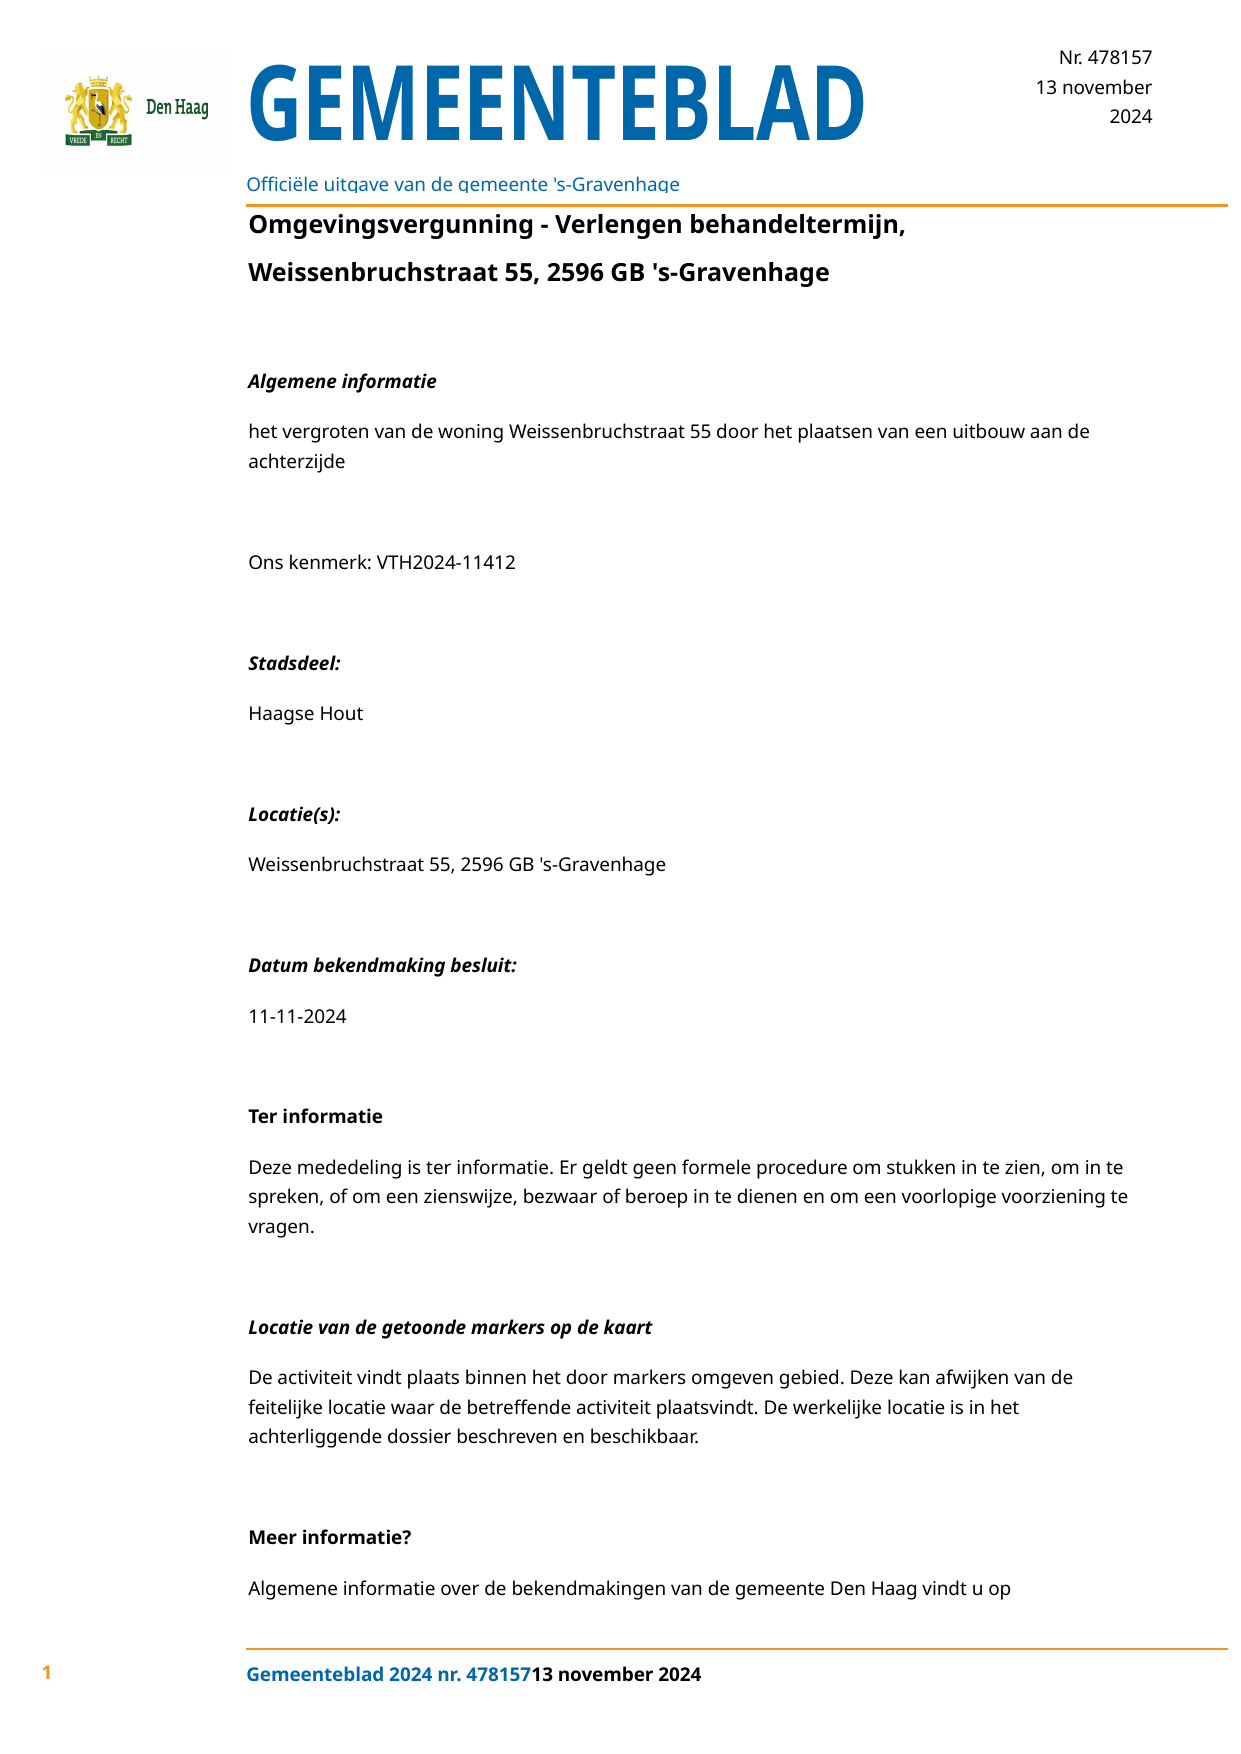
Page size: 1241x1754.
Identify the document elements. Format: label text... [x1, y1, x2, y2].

text De activiteit vindt plaats binnen het door markers omgeven gebied. Deze kan afwijken van de feitelijke locatie waar de betreffende activiteit plaatsvindt. De werkelijke locatie is in het achterliggende dossier beschreven en beschikbaar. [248, 1364, 1152, 1449]
text Algemene informatie over de bekendmakingen van de gemeente Den Haag vindt u op [248, 1575, 1152, 1601]
picture [41, 47, 231, 172]
text Locatie(s): [248, 801, 1152, 827]
text 11-11-2024 [248, 1003, 1152, 1029]
text Omgevingsvergunning - Verlengen behandeltermijn, Weissenbruchstraat 55, 2596 GB 's-Gravenhage [248, 207, 1152, 288]
text Haagse Hout [248, 700, 1152, 726]
text Datum bekendmaking besluit: [248, 952, 1152, 978]
text het vergroten van de woning Weissenbruchstraat 55 door het plaatsen van een uitbouw aan de achterzijde [248, 419, 1152, 474]
text Algemene informatie [248, 368, 1152, 394]
text Ons kenmerk: VTH2024-11412 [248, 549, 1152, 575]
text Locatie van de getoonde markers op de kaart [248, 1314, 1152, 1340]
text Meer informatie? [248, 1524, 1152, 1550]
text Stadsdeel: [248, 650, 1152, 676]
text Ter informatie [248, 1104, 1152, 1129]
text Deze mededeling is ter informatie. Er geldt geen formele procedure om stukken in te zien, om in te spreken, of om een zienswijze, bezwaar of beroep in te dienen en om een voorlopige voorziening te vragen. [248, 1154, 1152, 1239]
text Weissenbruchstraat 55, 2596 GB 's-Gravenhage [248, 852, 1152, 877]
